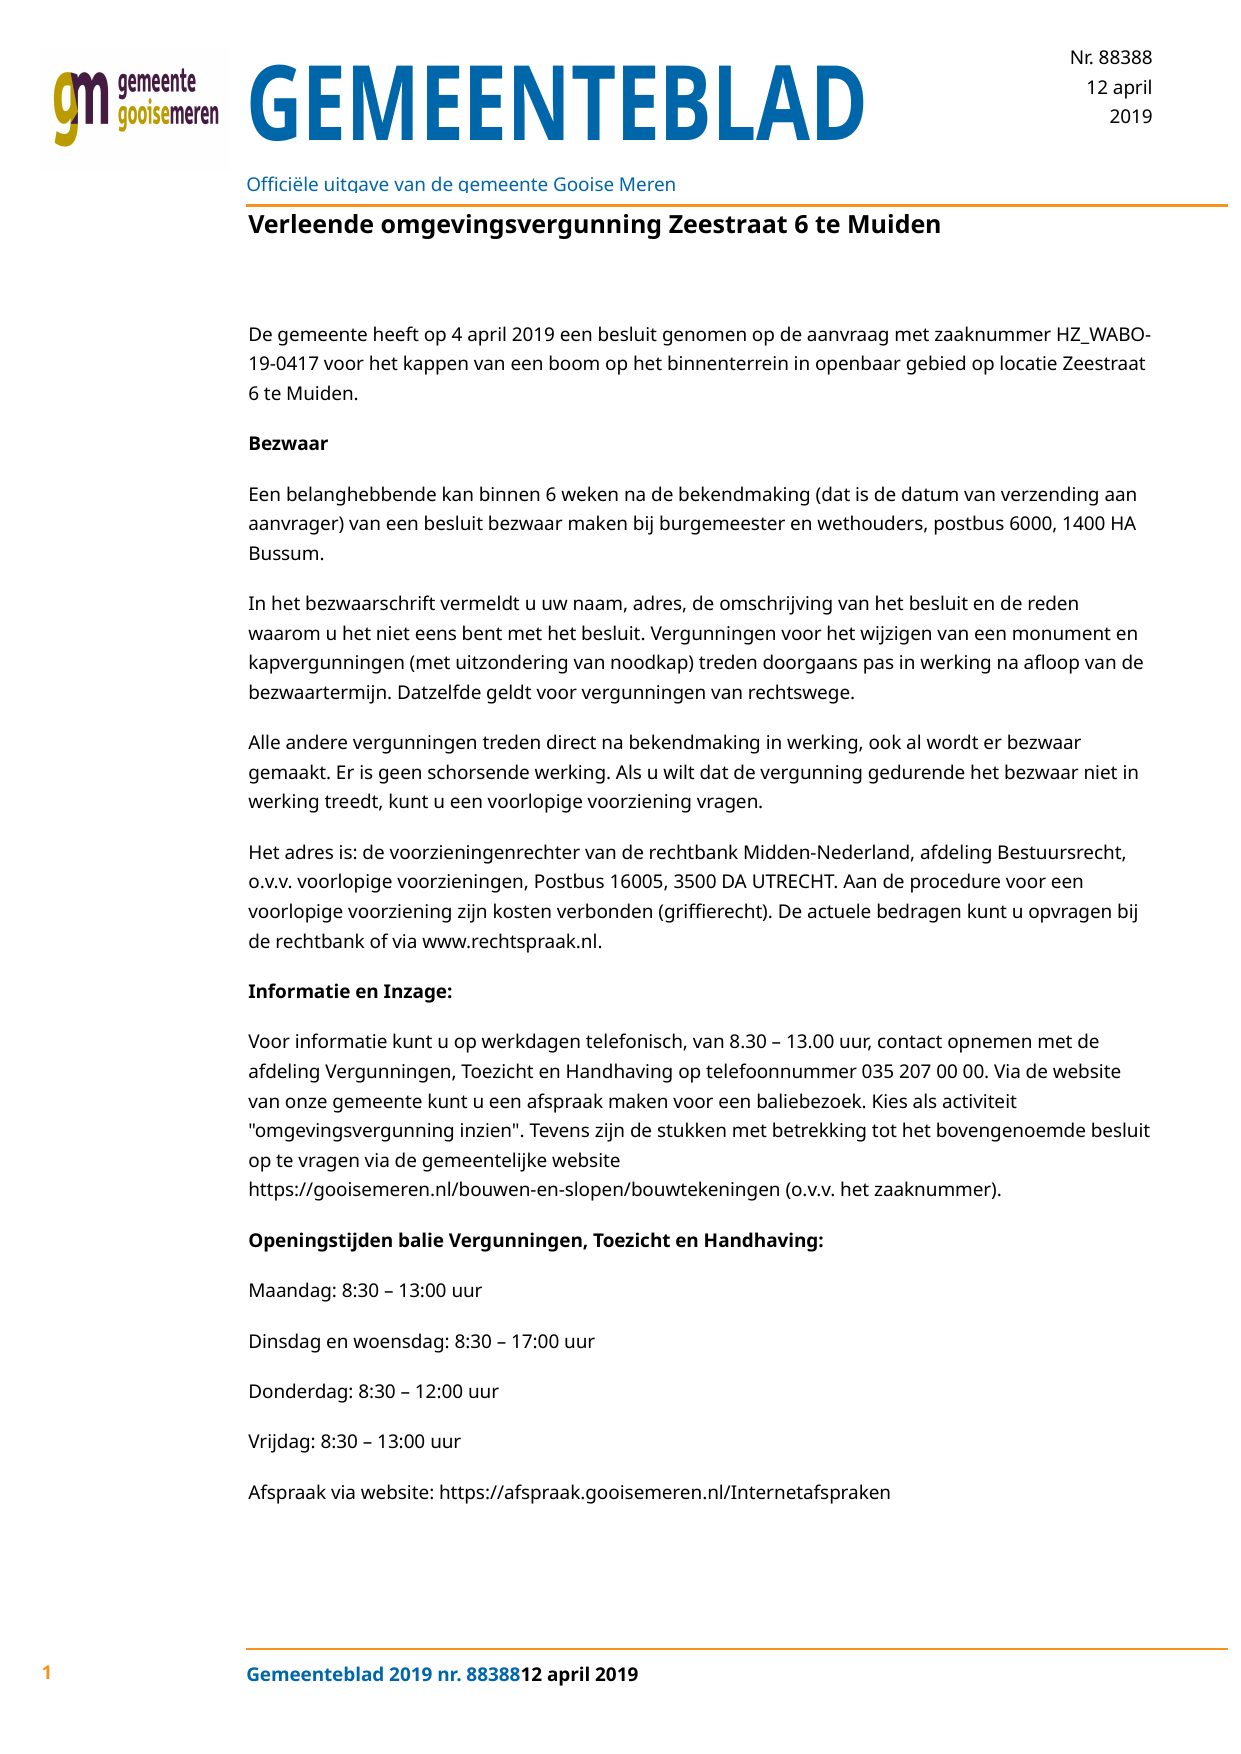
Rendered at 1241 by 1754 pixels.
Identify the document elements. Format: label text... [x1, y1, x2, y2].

text Verleende omgevingsvergunning Zeestraat 6 te Muiden [248, 207, 1152, 241]
text Donderdag: 8:30 – 12:00 uur [248, 1378, 1152, 1404]
picture [41, 47, 231, 172]
text Openingstijden balie Vergunningen, Toezicht en Handhaving: [248, 1227, 1152, 1253]
text Vrijdag: 8:30 – 13:00 uur [248, 1429, 1152, 1454]
text Het adres is: de voorzieningenrechter van de rechtbank Midden-Nederland, afdeling Bestuursrecht, o.v.v. voorlopige voorzieningen, Postbus 16005, 3500 DA UTRECHT. Aan de procedure voor een voorlopige voorziening zijn kosten verbonden (griffierecht). De actuele bedragen kunt u opvragen bij de rechtbank of via www.rechtspraak.nl. [248, 839, 1152, 953]
text De gemeente heeft op 4 april 2019 een besluit genomen op de aanvraag met zaaknummer HZ_WABO-19-0417 voor het kappen van een boom op het binnenterrein in openbaar gebied op locatie Zeestraat 6 te Muiden. [248, 321, 1152, 406]
text Maandag: 8:30 – 13:00 uur [248, 1277, 1152, 1303]
text Informatie en Inzage: [248, 978, 1152, 1004]
text Dinsdag en woensdag: 8:30 – 17:00 uur [248, 1328, 1152, 1353]
text Voor informatie kunt u op werkdagen telefonisch, van 8.30 – 13.00 uur, contact opnemen met de afdeling Vergunningen, Toezicht en Handhaving op telefoonnummer 035 207 00 00. Via de website van onze gemeente kunt u een afspraak maken voor een baliebezoek. Kies als activiteit "omgevingsvergunning inzien". Tevens zijn de stukken met betrekking tot het bovengenoemde besluit op te vragen via de gemeentelijke website https://gooisemeren.nl/bouwen-en-slopen/bouwtekeningen (o.v.v. het zaaknummer). [248, 1029, 1152, 1202]
text Afspraak via website: https://afspraak.gooisemeren.nl/Internetafspraken [248, 1479, 1152, 1505]
text Alle andere vergunningen treden direct na bekendmaking in werking, ook al wordt er bezwaar gemaakt. Er is geen schorsende werking. Als u wilt dat de vergunning gedurende het bezwaar niet in werking treedt, kunt u een voorlopige voorziening vragen. [248, 729, 1152, 814]
text In het bezwaarschrift vermeldt u uw naam, adres, de omschrijving van het besluit en de reden waarom u het niet eens bent met het besluit. Vergunningen voor het wijzigen van een monument en kapvergunningen (met uitzondering van noodkap) treden doorgaans pas in werking na afloop van de bezwaartermijn. Datzelfde geldt voor vergunningen van rechtswege. [248, 590, 1152, 705]
text Een belanghebbende kan binnen 6 weken na de bekendmaking (dat is de datum van verzending aan aanvrager) van een besluit bezwaar maken bij burgemeester en wethouders, postbus 6000, 1400 HA Bussum. [248, 481, 1152, 566]
text Bezwaar [248, 430, 1152, 456]
